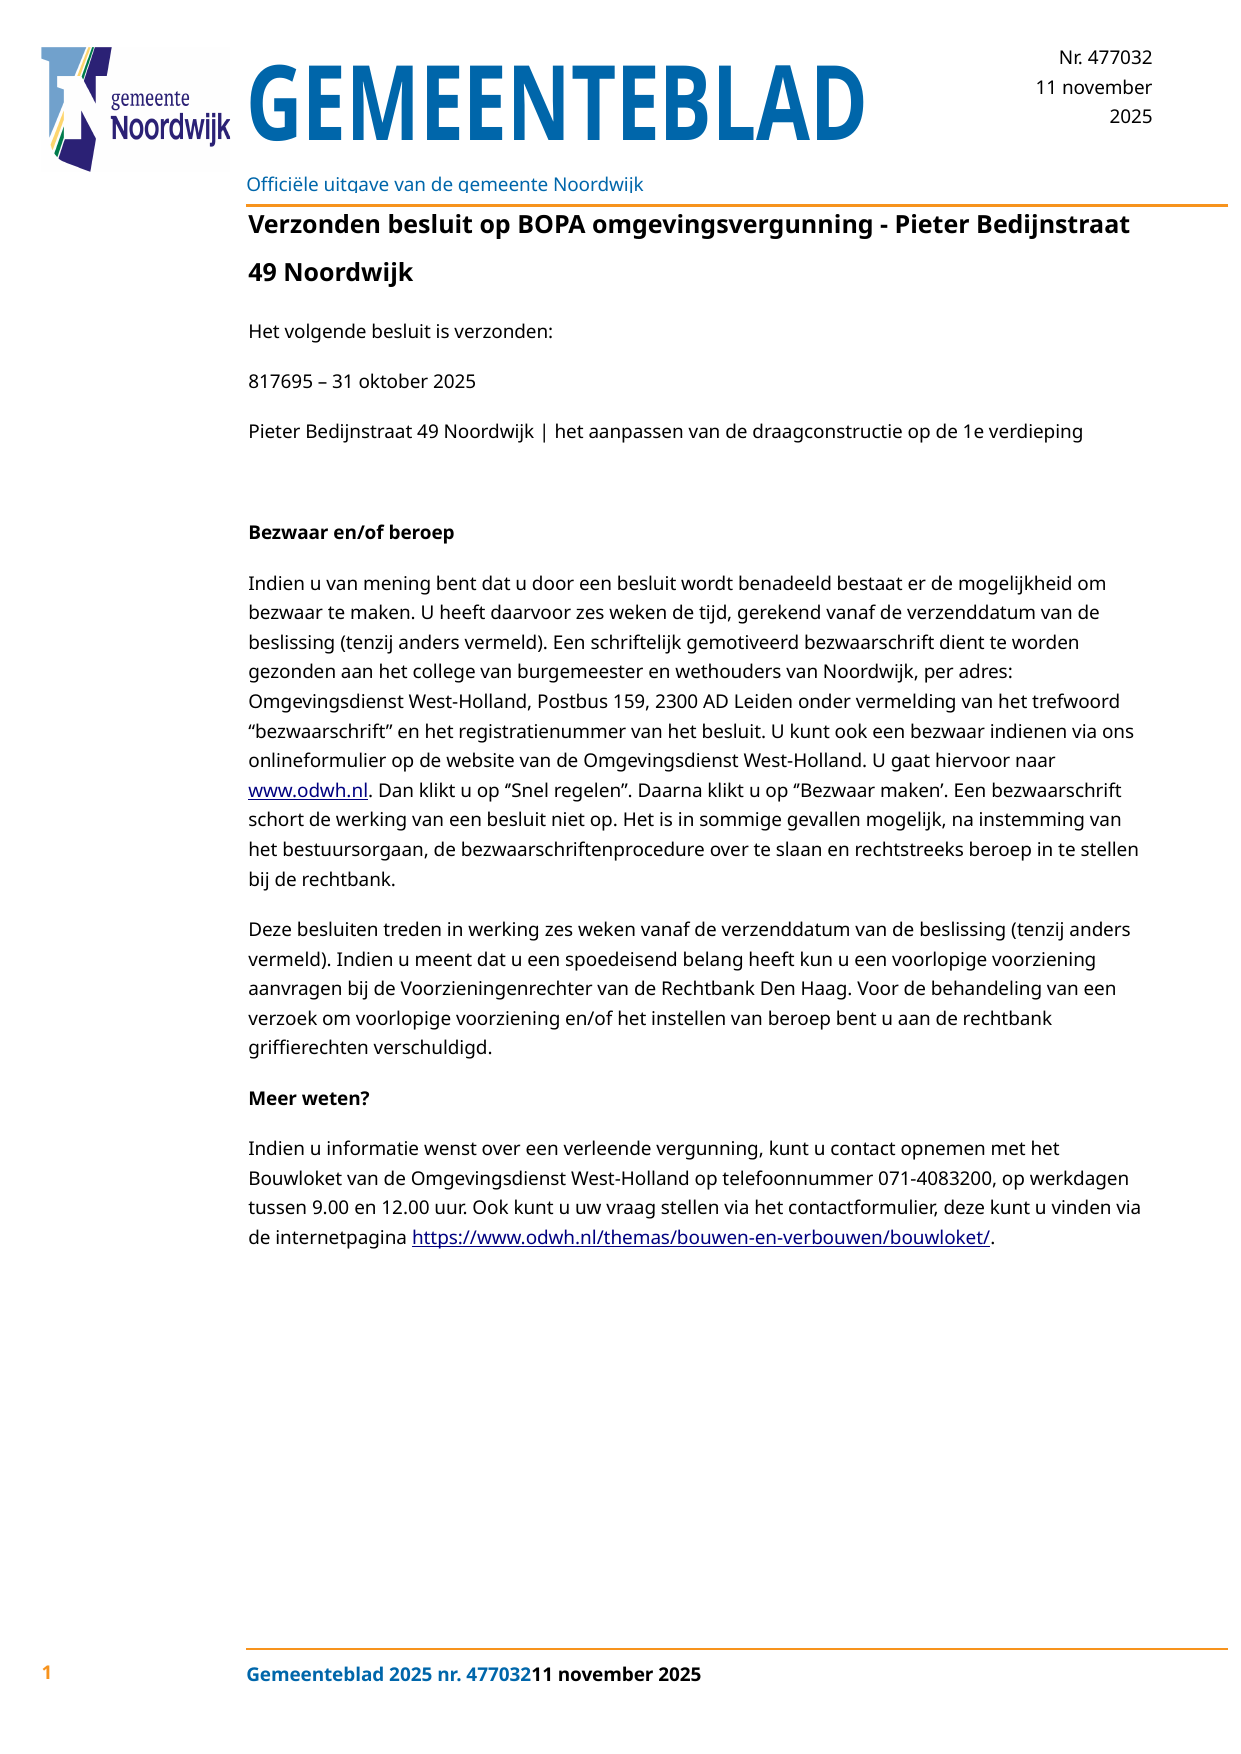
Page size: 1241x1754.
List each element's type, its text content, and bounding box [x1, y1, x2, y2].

text Bezwaar en/of beroep [248, 519, 1152, 545]
text Deze besluiten treden in werking zes weken vanaf de verzenddatum van de beslissing (tenzij anders vermeld). Indien u meent dat u een spoedeisend belang heeft kun u een voorlopige voorziening aanvragen bij de Voorzieningenrechter van de Rechtbank Den Haag. Voor de behandeling van een verzoek om voorlopige voorziening en/of het instellen van beroep bent u aan de rechtbank griffierechten verschuldigd. [248, 916, 1152, 1060]
text Indien u van mening bent dat u door een besluit wordt benadeeld bestaat er de mogelijkheid om bezwaar te maken. U heeft daarvoor zes weken de tijd, gerekend vanaf de verzenddatum van de beslissing (tenzij anders vermeld). Een schriftelijk gemotiveerd bezwaarschrift dient te worden gezonden aan het college van burgemeester en wethouders van Noordwijk, per adres: Omgevingsdienst West-Holland, Postbus 159, 2300 AD Leiden onder vermelding van het trefwoord “bezwaarschrift” en het registratienummer van het besluit. U kunt ook een bezwaar indienen via ons onlineformulier op de website van de Omgevingsdienst West-Holland. U gaat hiervoor naar www.odwh.nl. Dan klikt u op ‘’Snel regelen”. Daarna klikt u op ‘’Bezwaar maken’. Een bezwaarschrift schort de werking van een besluit niet op. Het is in sommige gevallen mogelijk, na instemming van het bestuursorgaan, de bezwaarschriftenprocedure over te slaan en rechtstreeks beroep in te stellen bij de rechtbank. [248, 570, 1152, 892]
text Pieter Bedijnstraat 49 Noordwijk | het aanpassen van de draagconstructie op de 1e verdieping [248, 419, 1152, 444]
text Het volgende besluit is verzonden: [248, 318, 1152, 344]
picture [41, 47, 231, 172]
text 817695 – 31 oktober 2025 [248, 368, 1152, 394]
text Verzonden besluit op BOPA omgevingsvergunning - Pieter Bedijnstraat 49 Noordwijk [248, 207, 1152, 288]
text Meer weten? [248, 1085, 1152, 1111]
text Indien u informatie wenst over een verleende vergunning, kunt u contact opnemen met het Bouwloket van de Omgevingsdienst West-Holland op telefoonnummer 071-4083200, op werkdagen tussen 9.00 en 12.00 uur. Ook kunt u uw vraag stellen via het contactformulier, deze kunt u vinden via de internetpagina https://www.odwh.nl/themas/bouwen-en-verbouwen/bouwloket/. [248, 1135, 1152, 1250]
